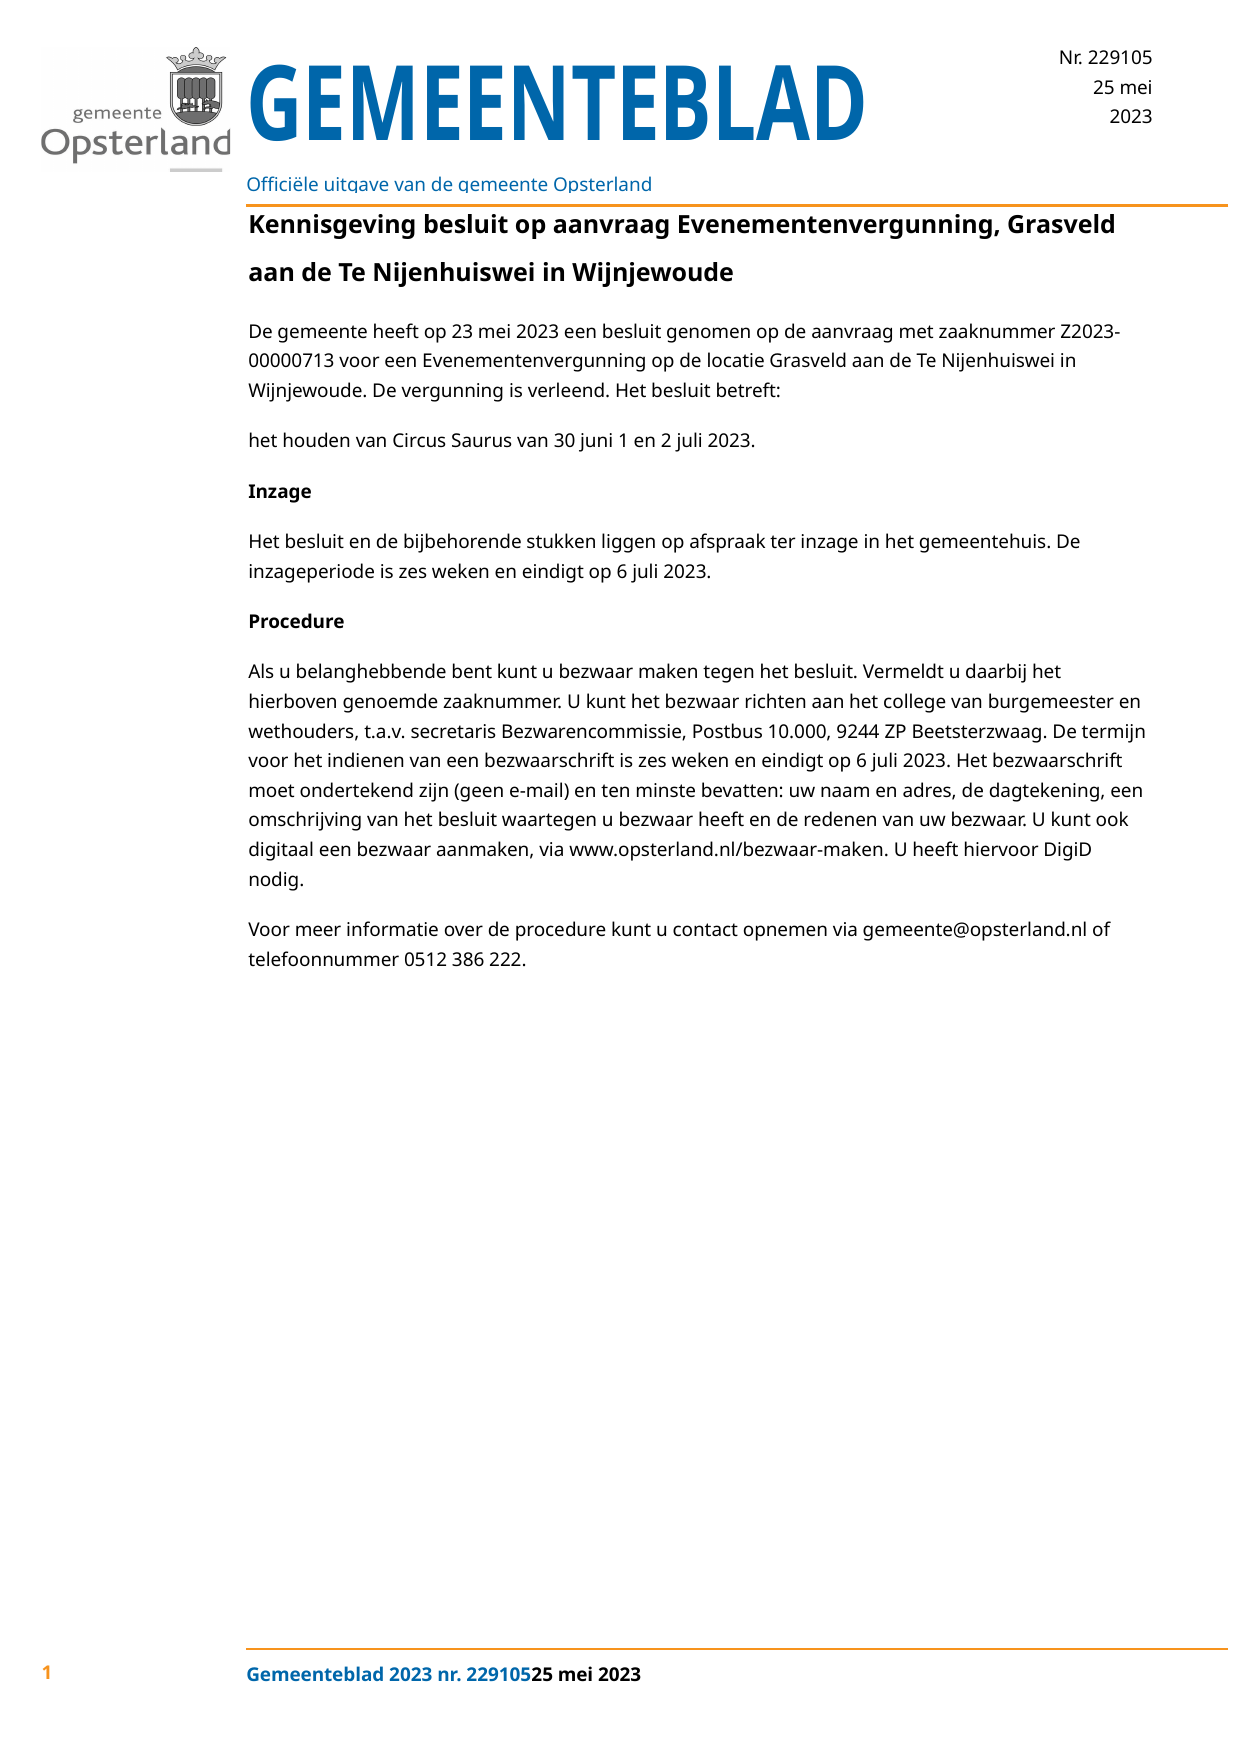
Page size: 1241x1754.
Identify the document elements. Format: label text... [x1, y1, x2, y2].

text Inzage [248, 478, 1152, 504]
text Als u belanghebbende bent kunt u bezwaar maken tegen het besluit. Vermeldt u daarbij het hierboven genoemde zaaknummer. U kunt het bezwaar richten aan het college van burgemeester en wethouders, t.a.v. secretaris Bezwarencommissie, Postbus 10.000, 9244 ZP Beetsterzwaag. De termijn voor het indienen van een bezwaarschrift is zes weken en eindigt op 6 juli 2023. Het bezwaarschrift moet ondertekend zijn (geen e-mail) en ten minste bevatten: uw naam en adres, de dagtekening, een omschrijving van het besluit waartegen u bezwaar heeft en de redenen van uw bezwaar. U kunt ook digitaal een bezwaar aanmaken, via www.opsterland.nl/bezwaar-maken. U heeft hiervoor DigiD nodig. [248, 659, 1152, 892]
text het houden van Circus Saurus van 30 juni 1 en 2 juli 2023. [248, 427, 1152, 453]
text Procedure [248, 608, 1152, 634]
picture [41, 47, 231, 172]
text Kennisgeving besluit op aanvraag Evenementenvergunning, Grasveld aan de Te Nijenhuiswei in Wijnjewoude [248, 207, 1152, 288]
text Het besluit en de bijbehorende stukken liggen op afspraak ter inzage in het gemeentehuis. De inzageperiode is zes weken en eindigt op 6 juli 2023. [248, 528, 1152, 584]
text De gemeente heeft op 23 mei 2023 een besluit genomen op de aanvraag met zaaknummer Z2023-00000713 voor een Evenementenvergunning op de locatie Grasveld aan de Te Nijenhuiswei in Wijnjewoude. De vergunning is verleend. Het besluit betreft: [248, 318, 1152, 403]
text Voor meer informatie over de procedure kunt u contact opnemen via gemeente@opsterland.nl of telefoonnummer 0512 386 222. [248, 916, 1152, 972]
